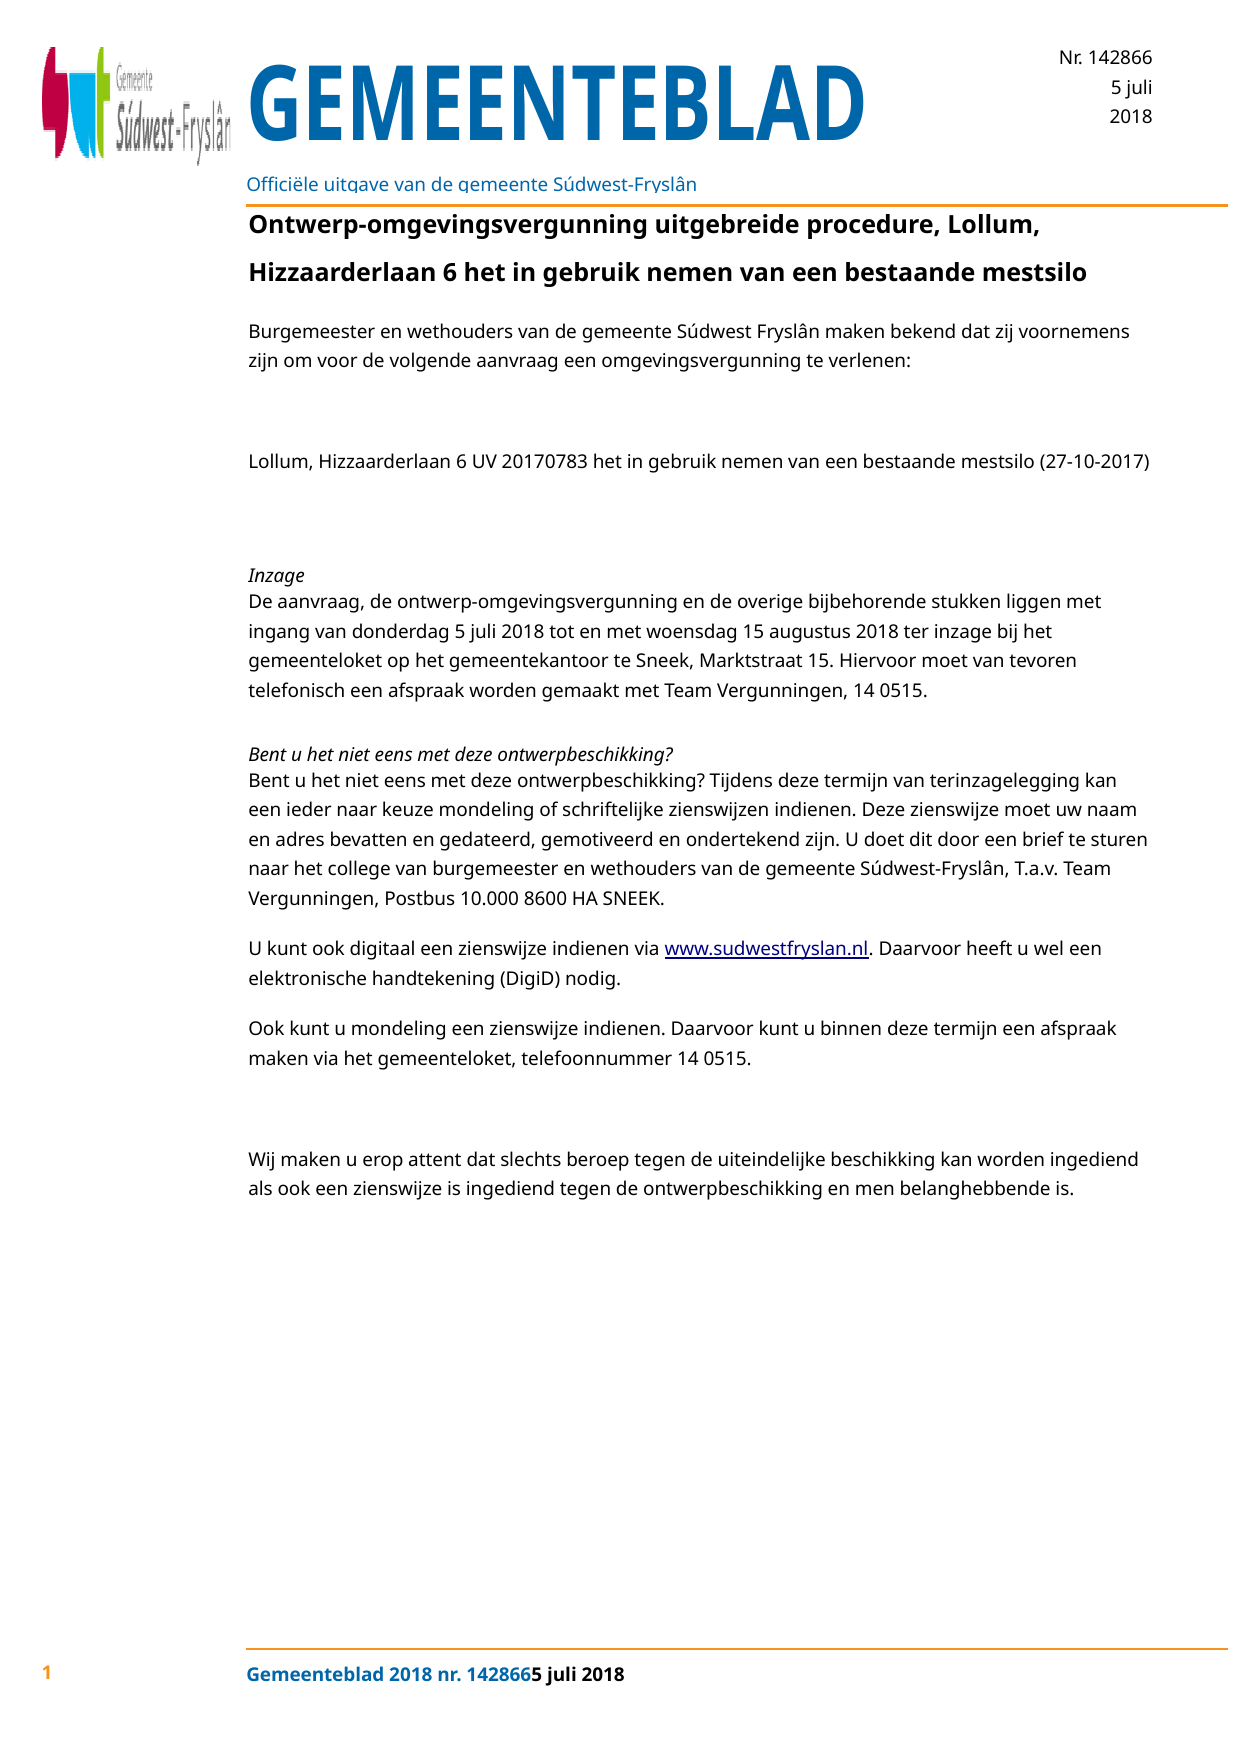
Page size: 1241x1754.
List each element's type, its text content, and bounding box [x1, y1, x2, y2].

text Ontwerp-omgevingsvergunning uitgebreide procedure, Lollum, Hizzaarderlaan 6 het in gebruik nemen van een bestaande mestsilo [248, 207, 1152, 288]
text De aanvraag, de ontwerp-omgevingsvergunning en de overige bijbehorende stukken liggen met ingang van donderdag 5 juli 2018 tot en met woensdag 15 augustus 2018 ter inzage bij het gemeenteloket op het gemeentekantoor te Sneek, Marktstraat 15. Hiervoor moet van tevoren telefonisch een afspraak worden gemaakt met Team Vergunningen, 14 0515. [248, 588, 1152, 703]
text Wij maken u erop attent dat slechts beroep tegen de uiteindelijke beschikking kan worden ingediend als ook een zienswijze is ingediend tegen de ontwerpbeschikking en men belanghebbende is. [248, 1146, 1152, 1201]
text Lollum, Hizzaarderlaan 6 UV 20170783 het in gebruik nemen van een bestaande mestsilo (27-10-2017) [248, 448, 1152, 474]
text Bent u het niet eens met deze ontwerpbeschikking? [248, 741, 1152, 767]
text U kunt ook digitaal een zienswijze indienen via www.sudwestfryslan.nl. Daarvoor heeft u wel een elektronische handtekening (DigiD) nodig. [248, 936, 1152, 991]
text Bent u het niet eens met deze ontwerpbeschikking? Tijdens deze termijn van terinzagelegging kan een ieder naar keuze mondeling of schriftelijke zienswijzen indienen. Deze zienswijze moet uw naam en adres bevatten en gedateerd, gemotiveerd en ondertekend zijn. U doet dit door een brief te sturen naar het college van burgemeester en wethouders van de gemeente Súdwest-Fryslân, T.a.v. Team Vergunningen, Postbus 10.000 8600 HA SNEEK. [248, 767, 1152, 911]
text Burgemeester en wethouders van de gemeente Súdwest Fryslân maken bekend dat zij voornemens zijn om voor de volgende aanvraag een omgevingsvergunning te verlenen: [248, 318, 1152, 373]
text Inzage [248, 563, 1152, 588]
picture [41, 47, 231, 172]
text Ook kunt u mondeling een zienswijze indienen. Daarvoor kunt u binnen deze termijn een afspraak maken via het gemeenteloket, telefoonnummer 14 0515. [248, 1016, 1152, 1071]
